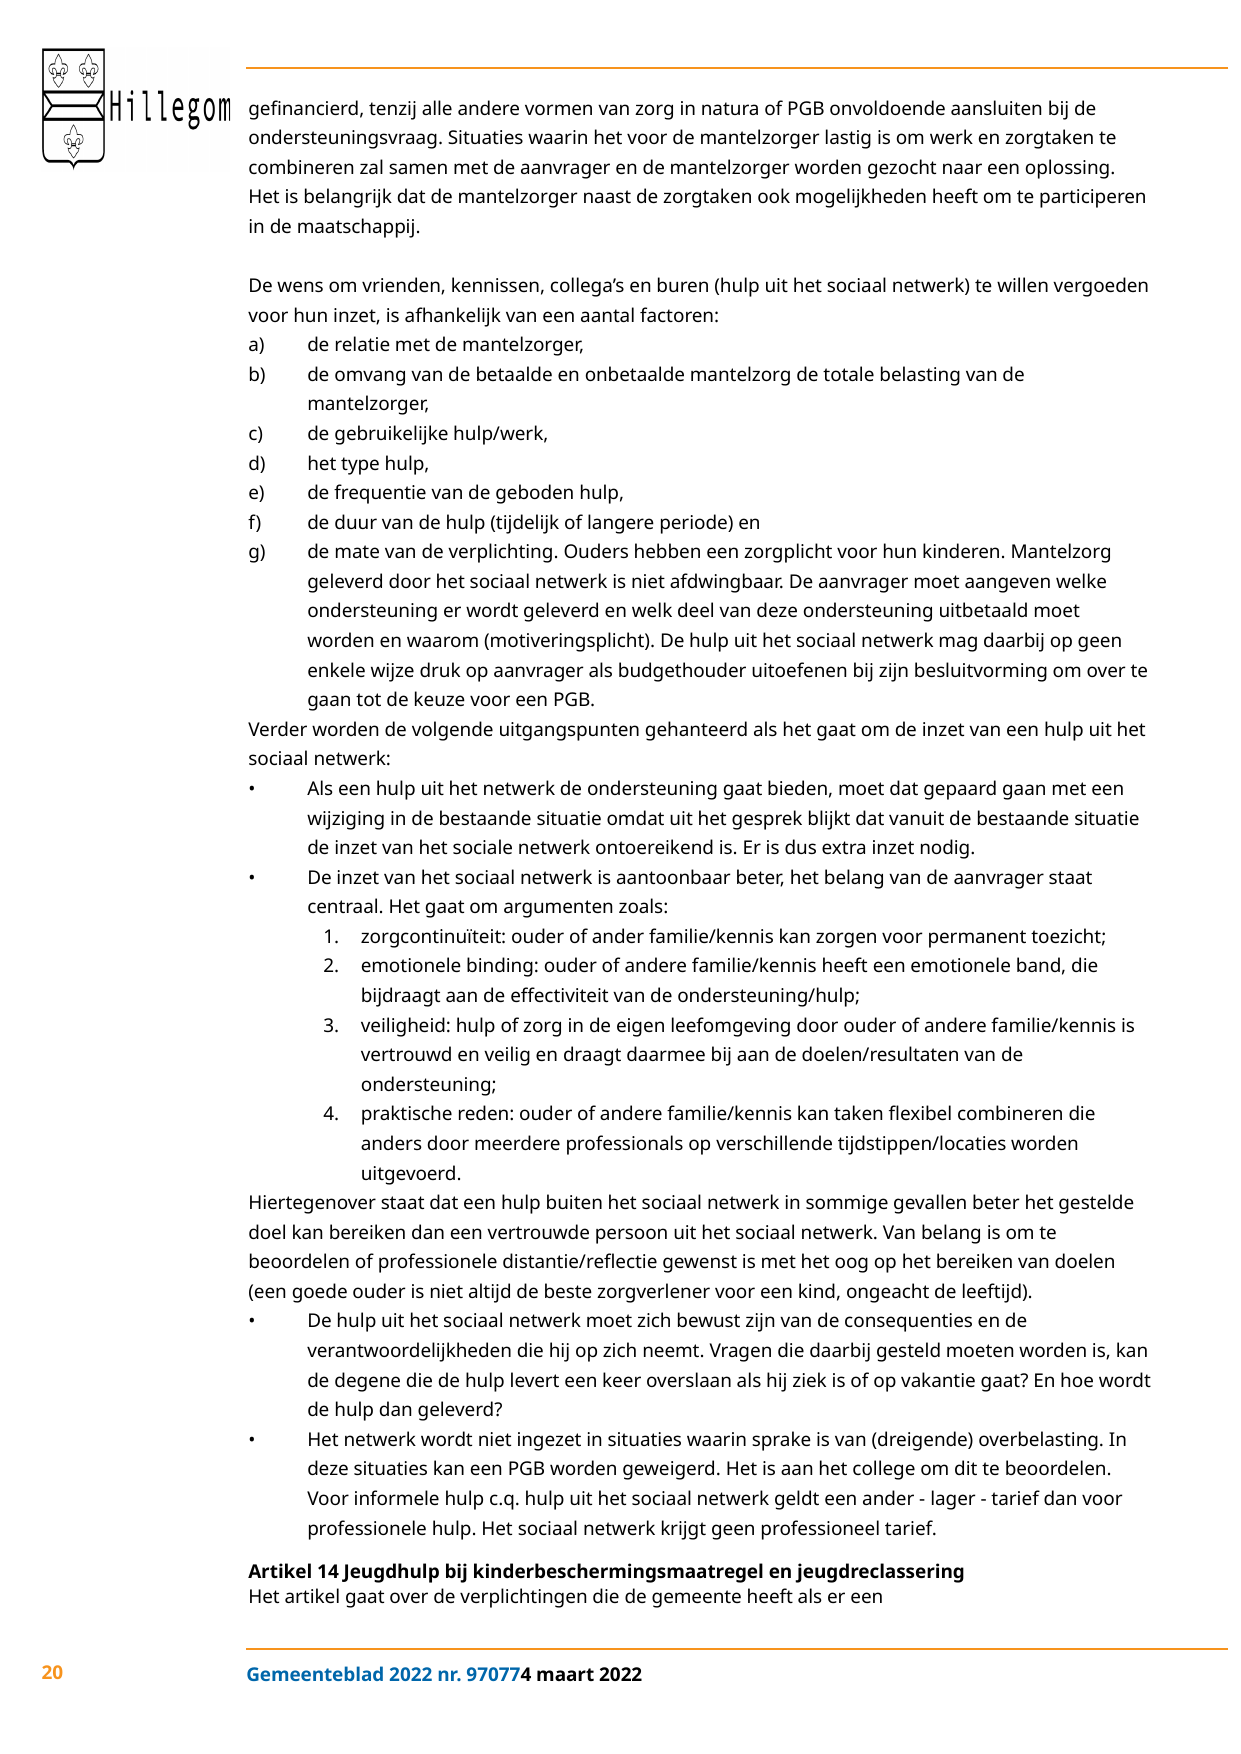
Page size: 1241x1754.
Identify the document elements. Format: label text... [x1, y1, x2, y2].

list de relatie met de mantelzorger, [248, 331, 1152, 357]
list Als een hulp uit het netwerk de ondersteuning gaat bieden, moet dat gepaard gaan met een wijziging in de bestaande situatie omdat uit het gesprek blijkt dat vanuit de bestaande situatie de inzet van het sociale netwerk ontoereikend is. Er is dus extra inzet nodig. [248, 775, 1152, 860]
list emotionele binding: ouder of andere familie/kennis heeft een emotionele band, die bijdraagt aan de effectiviteit van de ondersteuning/hulp; [323, 953, 1152, 1008]
list de omvang van de betaalde en onbetaalde mantelzorg de totale belasting van de mantelzorger, [248, 361, 1152, 416]
list praktische reden: ouder of andere familie/kennis kan taken flexibel combineren die anders door meerdere professionals op verschillende tijdstippen/locaties worden uitgevoerd. [323, 1101, 1152, 1186]
list Het netwerk wordt niet ingezet in situaties waarin sprake is van (dreigende) overbelasting. In deze situaties kan een PGB worden geweigerd. Het is aan het college om dit te beoordelen. Voor informele hulp c.q. hulp uit het sociaal netwerk geldt een ander - lager - tarief dan voor professionele hulp. Het sociaal netwerk krijgt geen professioneel tarief. [248, 1426, 1152, 1541]
list het type hulp, [248, 450, 1152, 476]
text Het artikel gaat over de verplichtingen die de gemeente heeft als er een [248, 1584, 1152, 1609]
list zorgcontinuïteit: ouder of ander familie/kennis kan zorgen voor permanent toezicht; [323, 923, 1152, 949]
text Artikel 14 Jeugdhulp bij kinderbeschermingsmaatregel en jeugdreclassering [248, 1558, 1152, 1584]
list de gebruikelijke hulp/werk, [248, 420, 1152, 446]
picture [41, 47, 231, 172]
text gefinancierd, tenzij alle andere vormen van zorg in natura of PGB onvoldoende aansluiten bij de ondersteuningsvraag. Situaties waarin het voor de mantelzorger lastig is om werk en zorgtaken te combineren zal samen met de aanvrager en de mantelzorger worden gezocht naar een oplossing. Het is belangrijk dat de mantelzorger naast de zorgtaken ook mogelijkheden heeft om te participeren in de maatschappij. [248, 95, 1152, 239]
list de frequentie van de geboden hulp, [248, 479, 1152, 505]
text Hiertegenover staat dat een hulp buiten het sociaal netwerk in sommige gevallen beter het gestelde doel kan bereiken dan een vertrouwde persoon uit het sociaal netwerk. Van belang is om te beoordelen of professionele distantie/reflectie gewenst is met het oog op het bereiken van doelen (een goede ouder is niet altijd de beste zorgverlener voor een kind, ongeacht de leeftijd). [248, 1189, 1152, 1304]
list veiligheid: hulp of zorg in de eigen leefomgeving door ouder of andere familie/kennis is vertrouwd en veilig en draagt daarmee bij aan de doelen/resultaten van de ondersteuning; [323, 1012, 1152, 1097]
list De hulp uit het sociaal netwerk moet zich bewust zijn van de consequenties en de verantwoordelijkheden die hij op zich neemt. Vragen die daarbij gesteld moeten worden is, kan de degene die de hulp levert een keer overslaan als hij ziek is of op vakantie gaat? En hoe wordt de hulp dan geleverd? [248, 1308, 1152, 1422]
text De wens om vrienden, kennissen, collega’s en buren (hulp uit het sociaal netwerk) te willen vergoeden voor hun inzet, is afhankelijk van een aantal factoren: [248, 272, 1152, 328]
text Verder worden de volgende uitgangspunten gehanteerd als het gaat om de inzet van een hulp uit het sociaal netwerk: [248, 716, 1152, 771]
list De inzet van het sociaal netwerk is aantoonbaar beter, het belang van de aanvrager staat centraal. Het gaat om argumenten zoals: [248, 864, 1152, 919]
list de duur van de hulp (tijdelijk of langere periode) en [248, 509, 1152, 535]
list de mate van de verplichting. Ouders hebben een zorgplicht voor hun kinderen. Mantelzorg geleverd door het sociaal netwerk is niet afdwingbaar. De aanvrager moet aangeven welke ondersteuning er wordt geleverd en welk deel van deze ondersteuning uitbetaald moet worden en waarom (motiveringsplicht). De hulp uit het sociaal netwerk mag daarbij op geen enkele wijze druk op aanvrager als budgethouder uitoefenen bij zijn besluitvorming om over te gaan tot de keuze voor een PGB. [248, 538, 1152, 712]
